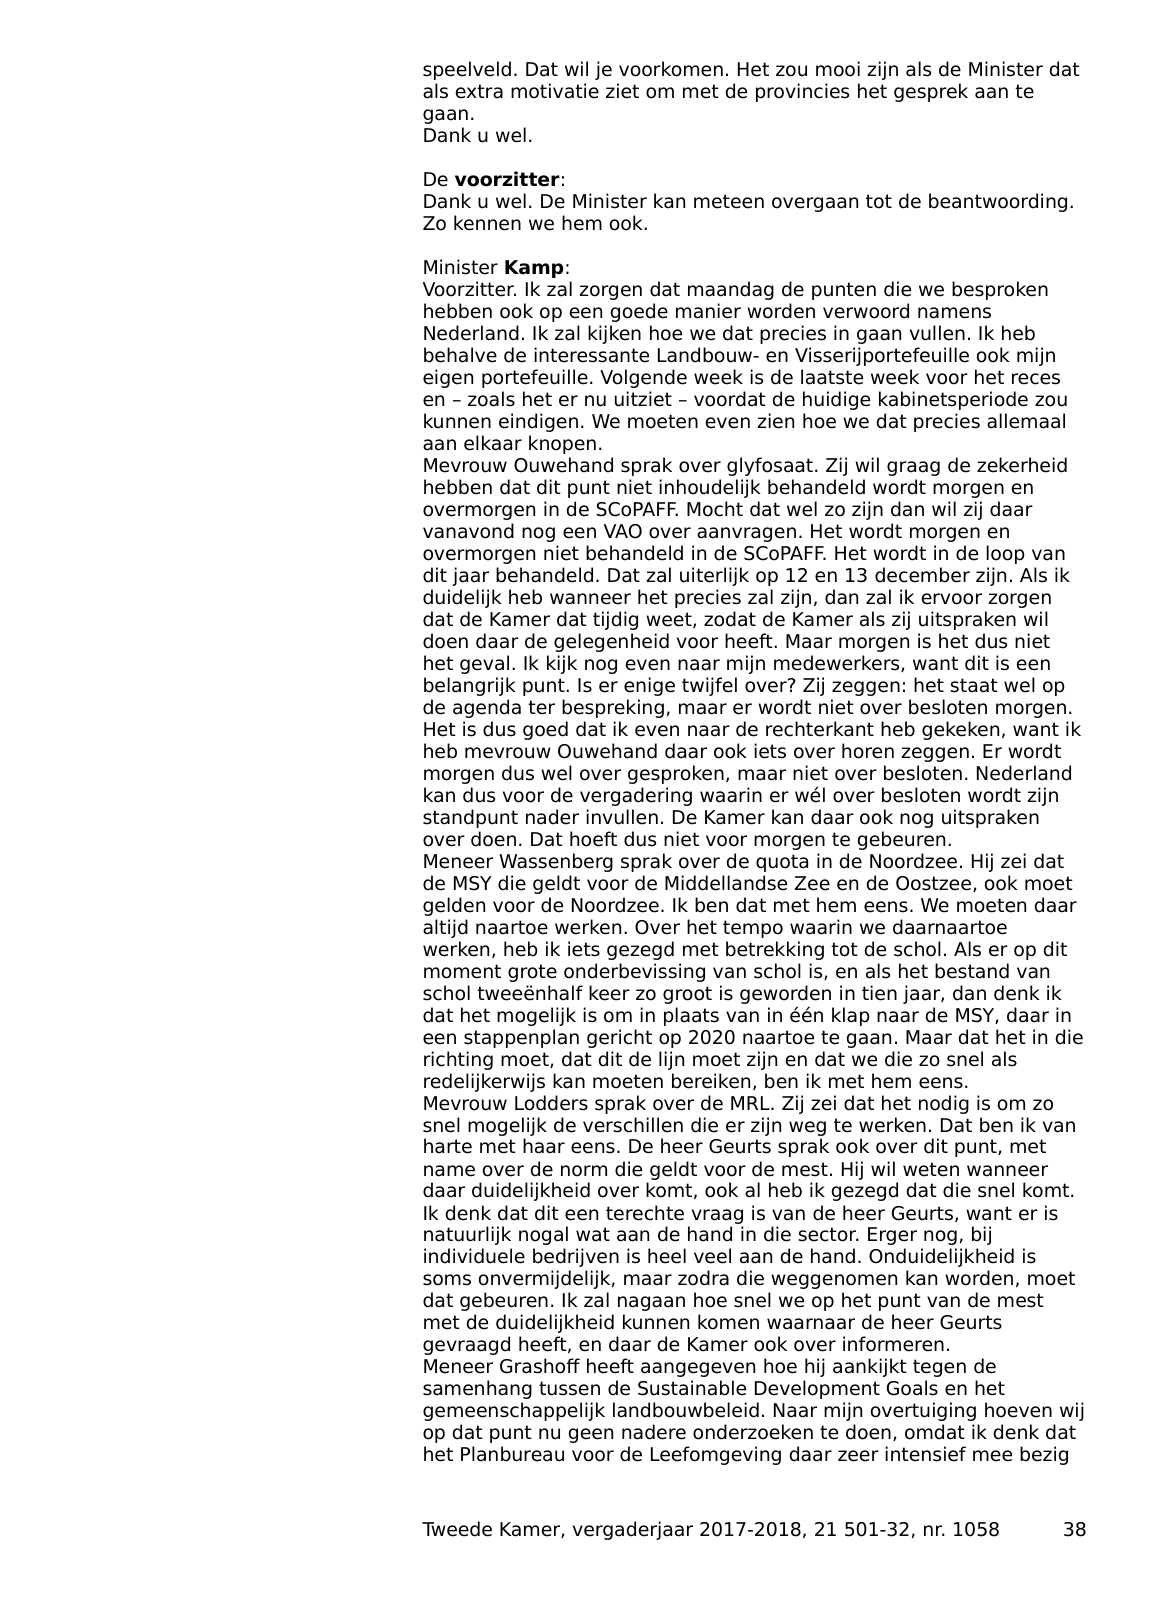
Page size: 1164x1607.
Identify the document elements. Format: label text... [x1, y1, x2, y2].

text Mevrouw Lodders sprak over de MRL. Zij zei dat het nodig is om zo snel mogelijk de verschillen die er zijn weg te werken. Dat ben ik van harte met haar eens. De heer Geurts sprak ook over dit punt, met name over de norm die geldt voor de mest. Hij wil weten wanneer daar duidelijkheid over komt, ook al heb ik gezegd dat die snel komt. Ik denk dat dit een terechte vraag is van de heer Geurts, want er is natuurlijk nogal wat aan de hand in die sector. Erger nog, bij individuele bedrijven is heel veel aan de hand. Onduidelijkheid is soms onvermijdelijk, maar zodra die weggenomen kan worden, moet dat gebeuren. Ik zal nagaan hoe snel we op het punt van de mest met de duidelijkheid kunnen komen waarnaar de heer Geurts gevraagd heeft, en daar de Kamer ook over informeren. [422, 1092, 1087, 1356]
text Meneer Grashoff heeft aangegeven hoe hij aankijkt tegen de samenhang tussen de Sustainable Development Goals en het gemeenschappelijk landbouwbeleid. Naar mijn overtuiging hoeven wij op dat punt nu geen nadere onderzoeken te doen, omdat ik denk dat het Planbureau voor de Leefomgeving daar zeer intensief mee bezig [422, 1356, 1087, 1466]
text Dank u wel. [422, 125, 1087, 147]
text Voorzitter. Ik zal zorgen dat maandag de punten die we besproken hebben ook op een goede manier worden verwoord namens Nederland. Ik zal kijken hoe we dat precies in gaan vullen. Ik heb behalve de interessante Landbouw- en Visserijportefeuille ook mijn eigen portefeuille. Volgende week is de laatste week voor het reces en – zoals het er nu uitziet – voordat de huidige kabinetsperiode zou kunnen eindigen. We moeten even zien hoe we dat precies allemaal aan elkaar knopen. [422, 279, 1087, 455]
text De voorzitter: [422, 169, 1087, 191]
text Dank u wel. De Minister kan meteen overgaan tot de beantwoording. Zo kennen we hem ook. [422, 191, 1087, 235]
text Mevrouw Ouwehand sprak over glyfosaat. Zij wil graag de zekerheid hebben dat dit punt niet inhoudelijk behandeld wordt morgen en overmorgen in de SCoPAFF. Mocht dat wel zo zijn dan wil zij daar vanavond nog een VAO over aanvragen. Het wordt morgen en overmorgen niet behandeld in de SCoPAFF. Het wordt in de loop van dit jaar behandeld. Dat zal uiterlijk op 12 en 13 december zijn. Als ik duidelijk heb wanneer het precies zal zijn, dan zal ik ervoor zorgen dat de Kamer dat tijdig weet, zodat de Kamer als zij uitspraken wil doen daar de gelegenheid voor heeft. Maar morgen is het dus niet het geval. Ik kijk nog even naar mijn medewerkers, want dit is een belangrijk punt. Is er enige twijfel over? Zij zeggen: het staat wel op de agenda ter bespreking, maar er wordt niet over besloten morgen. Het is dus goed dat ik even naar de rechterkant heb gekeken, want ik heb mevrouw Ouwehand daar ook iets over horen zeggen. Er wordt morgen dus wel over gesproken, maar niet over besloten. Nederland kan dus voor de vergadering waarin er wél over besloten wordt zijn standpunt nader invullen. De Kamer kan daar ook nog uitspraken over doen. Dat hoeft dus niet voor morgen te gebeuren. [422, 455, 1087, 851]
text Minister Kamp: [422, 257, 1087, 279]
text speelveld. Dat wil je voorkomen. Het zou mooi zijn als de Minister dat als extra motivatie ziet om met de provincies het gesprek aan te gaan. [422, 59, 1087, 125]
text Meneer Wassenberg sprak over de quota in de Noordzee. Hij zei dat de MSY die geldt voor de Middellandse Zee en de Oostzee, ook moet gelden voor de Noordzee. Ik ben dat met hem eens. We moeten daar altijd naartoe werken. Over het tempo waarin we daarnaartoe werken, heb ik iets gezegd met betrekking tot de schol. Als er op dit moment grote onderbevissing van schol is, en als het bestand van schol tweeënhalf keer zo groot is geworden in tien jaar, dan denk ik dat het mogelijk is om in plaats van in één klap naar de MSY, daar in een stappenplan gericht op 2020 naartoe te gaan. Maar dat het in die richting moet, dat dit de lijn moet zijn en dat we die zo snel als redelijkerwijs kan moeten bereiken, ben ik met hem eens. [422, 851, 1087, 1092]
